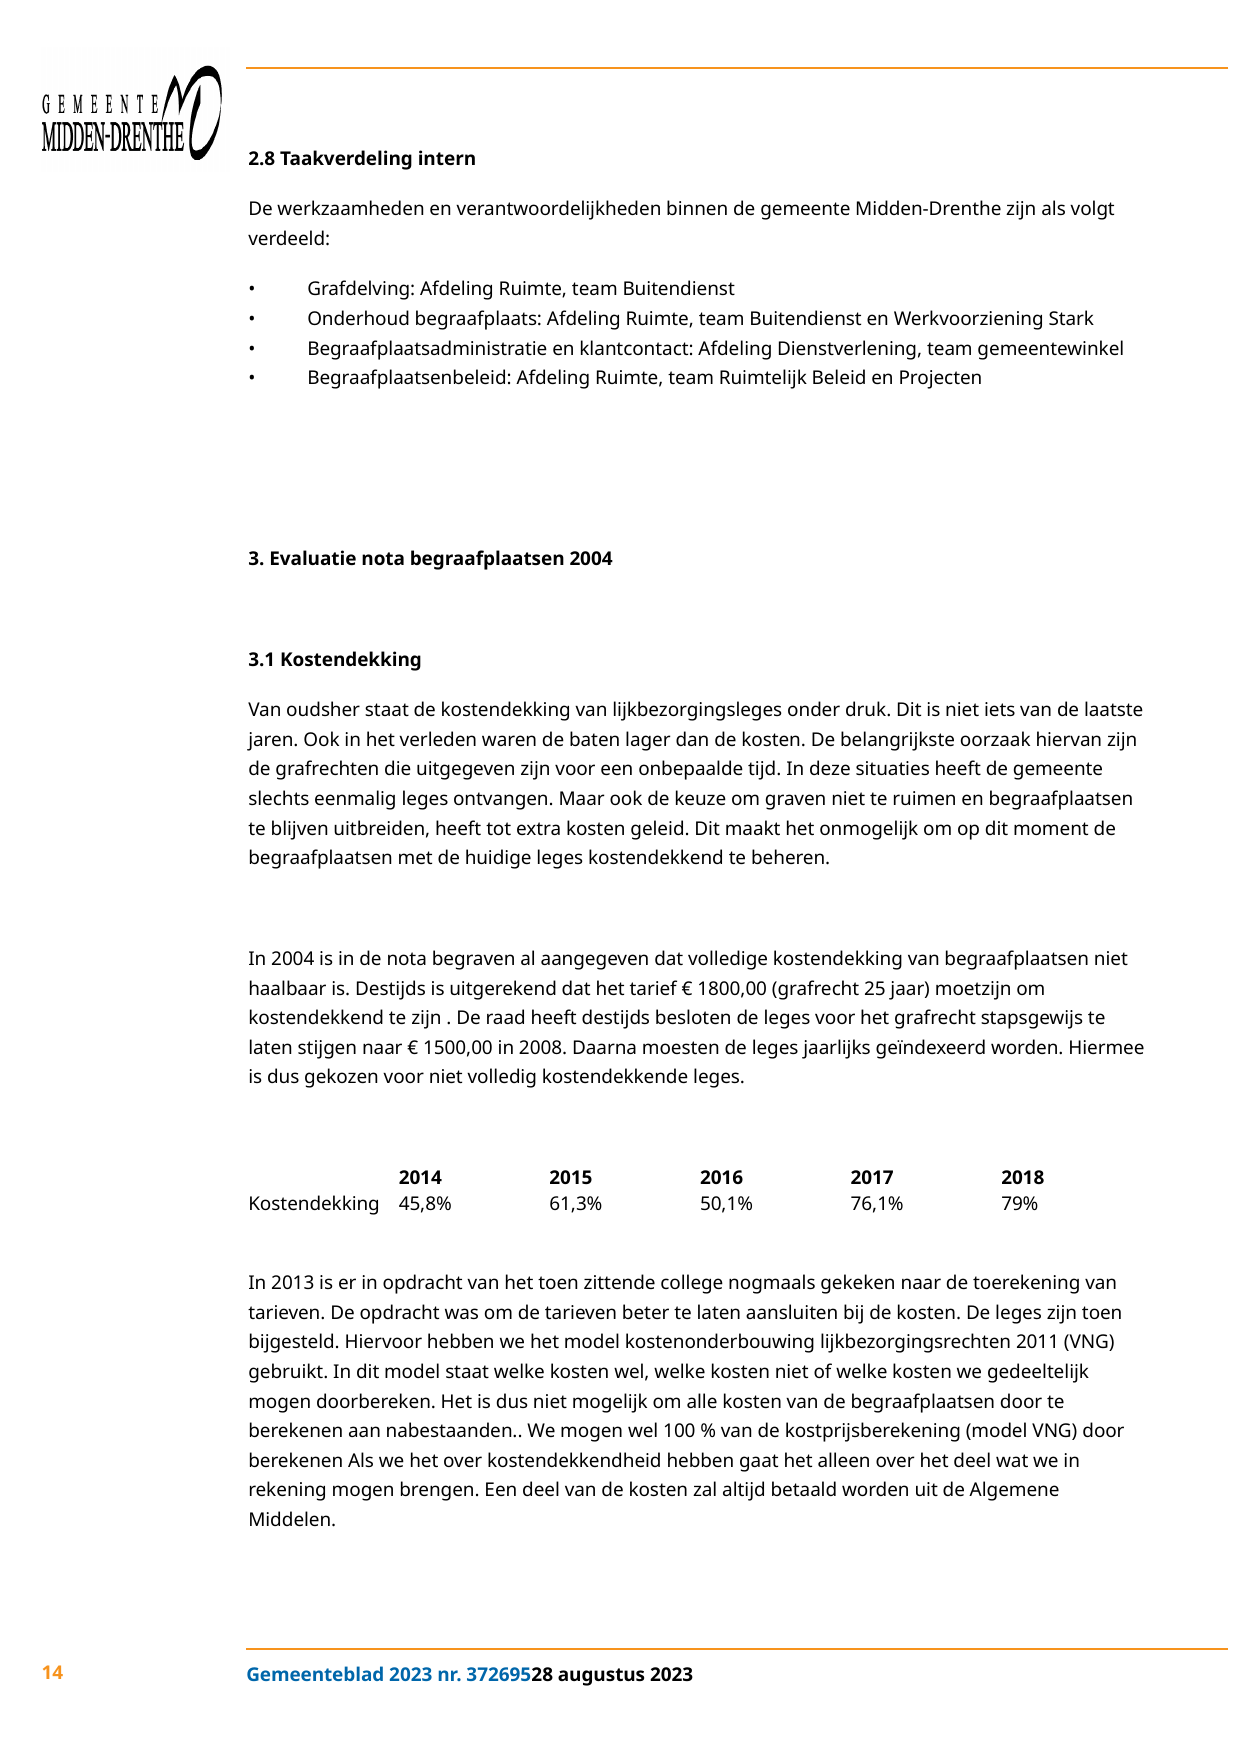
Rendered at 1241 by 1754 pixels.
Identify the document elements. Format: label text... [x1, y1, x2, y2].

text In 2013 is er in opdracht van het toen zittende college nogmaals gekeken naar de toerekening van tarieven. De opdracht was om de tarieven beter te laten aansluiten bij de kosten. De leges zijn toen bijgesteld. Hiervoor hebben we het model kostenonderbouwing lijkbezorgingsrechten 2011 (VNG) gebruikt. In dit model staat welke kosten wel, welke kosten niet of welke kosten we gedeeltelijk mogen doorbereken. Het is dus niet mogelijk om alle kosten van de begraafplaatsen door te berekenen aan nabestaanden.. We mogen wel 100 % van de kostprijsberekening (model VNG) door berekenen Als we het over kostendekkendheid hebben gaat het alleen over het deel wat we in rekening mogen brengen. Een deel van de kosten zal altijd betaald worden uit de Algemene Middelen. [248, 1269, 1152, 1532]
table_cell 76,1% [850, 1190, 1001, 1216]
table_cell 50,1% [700, 1190, 850, 1216]
list Begraafplaatsadministratie en klantcontact: Afdeling Dienstverlening, team gemeentewinkel [248, 335, 1152, 361]
table_cell 61,3% [549, 1190, 700, 1216]
picture [41, 47, 231, 172]
text Van oudsher staat de kostendekking van lijkbezorgingsleges onder druk. Dit is niet iets van de laatste jaren. Ook in het verleden waren de baten lager dan de kosten. De belangrijkste oorzaak hiervan zijn de grafrechten die uitgegeven zijn voor een onbepaalde tijd. In deze situaties heeft de gemeente slechts eenmalig leges ontvangen. Maar ook de keuze om graven niet te ruimen en begraafplaatsen te blijven uitbreiden, heeft tot extra kosten geleid. Dit maakt het onmogelijk om op dit moment de begraafplaatsen met de huidige leges kostendekkend te beheren. [248, 696, 1152, 870]
table_cell Kostendekking [248, 1190, 398, 1216]
table_header 2016 [700, 1165, 850, 1190]
list Onderhoud begraafplaats: Afdeling Ruimte, team Buitendienst en Werkvoorziening Stark [248, 305, 1152, 331]
text 3. Evaluatie nota begraafplaatsen 2004 [248, 545, 1152, 571]
table_header 2015 [549, 1165, 700, 1190]
table_cell 79% [1001, 1190, 1152, 1216]
text 2.8 Taakverdeling intern [248, 145, 1152, 171]
table_header [248, 1165, 398, 1190]
text 3.1 Kostendekking [248, 646, 1152, 672]
list Begraafplaatsenbeleid: Afdeling Ruimte, team Ruimtelijk Beleid en Projecten [248, 364, 1152, 390]
table_header 2017 [850, 1165, 1001, 1190]
list Grafdelving: Afdeling Ruimte, team Buitendienst [248, 276, 1152, 301]
table_header 2014 [399, 1165, 549, 1190]
table_cell 45,8% [399, 1190, 549, 1216]
text De werkzaamheden en verantwoordelijkheden binnen de gemeente Midden-Drenthe zijn als volgt verdeeld: [248, 196, 1152, 251]
text In 2004 is in de nota begraven al aangegeven dat volledige kostendekking van begraafplaatsen niet haalbaar is. Destijds is uitgerekend dat het tarief € 1800,00 (grafrecht 25 jaar) moetzijn om kostendekkend te zijn . De raad heeft destijds besloten de leges voor het grafrecht stapsgewijs te laten stijgen naar € 1500,00 in 2008. Daarna moesten de leges jaarlijks geïndexeerd worden. Hiermee is dus gekozen voor niet volledig kostendekkende leges. [248, 945, 1152, 1089]
table_header 2018 [1001, 1165, 1152, 1190]
